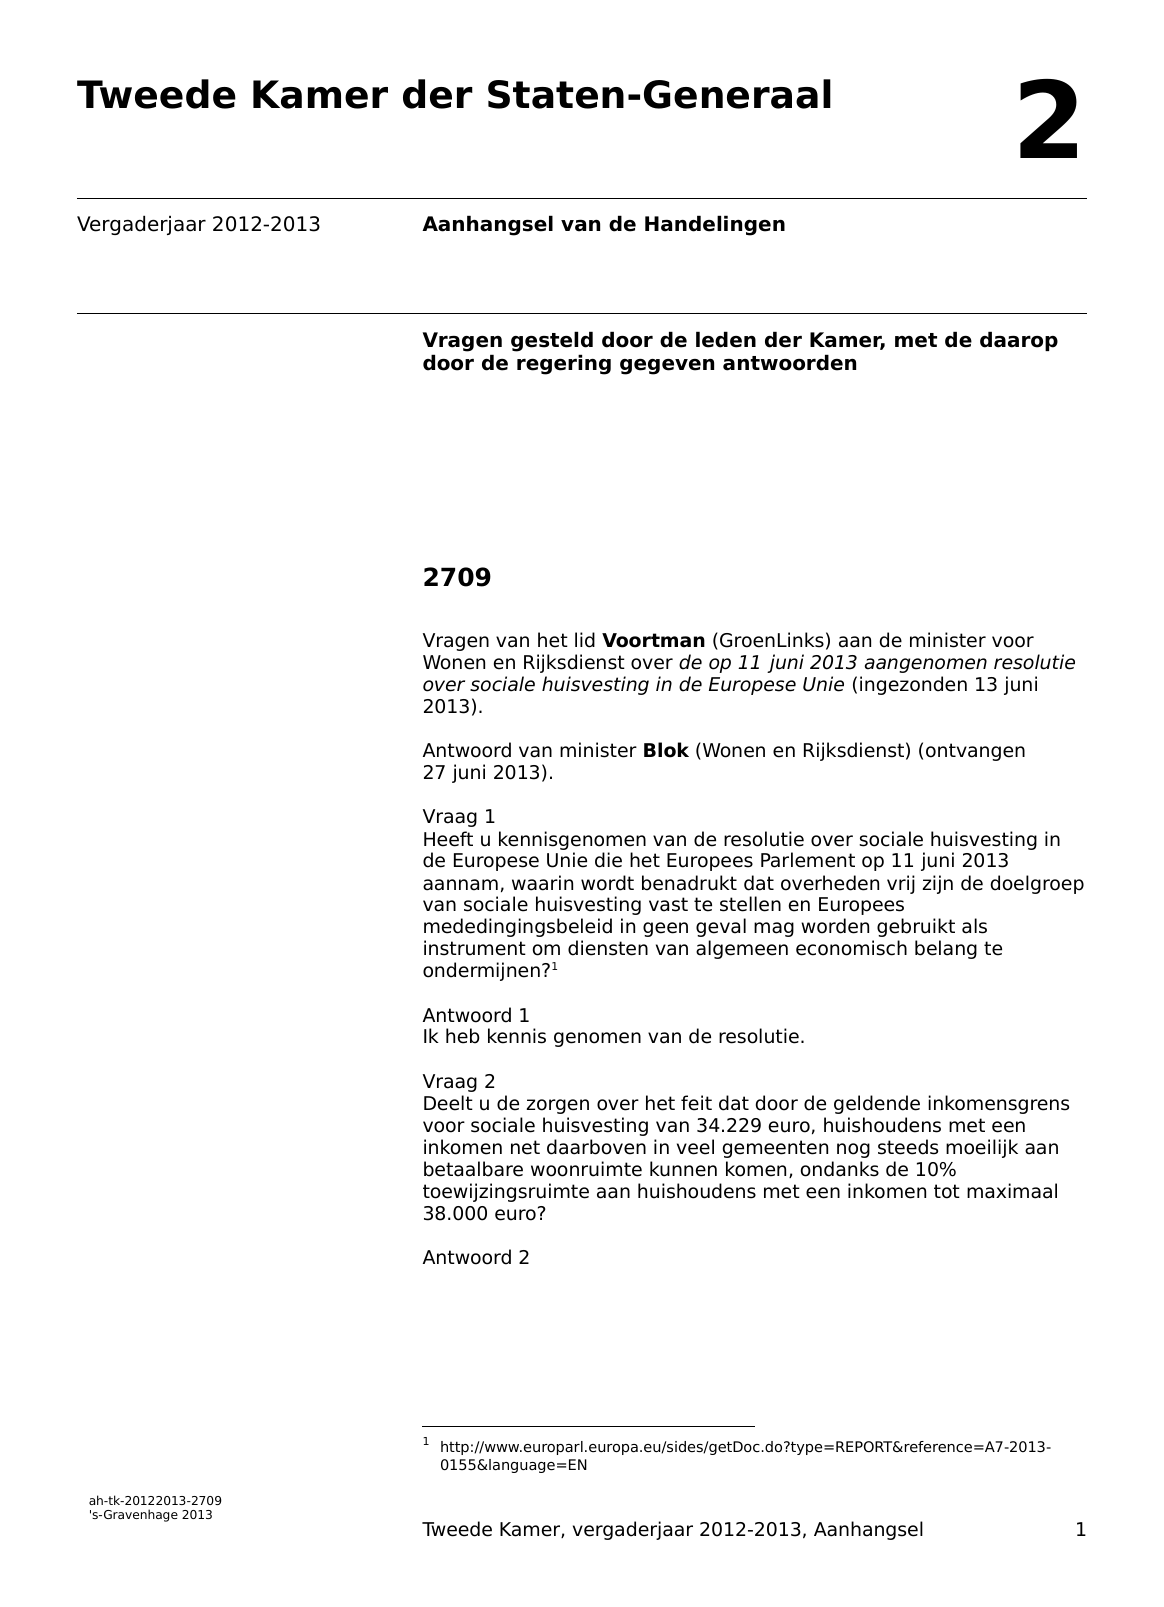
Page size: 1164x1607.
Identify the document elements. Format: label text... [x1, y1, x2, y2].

table_cell Aanhangsel van de Handelingen [422, 199, 1087, 313]
text Deelt u de zorgen over het feit dat door de geldende inkomensgrens voor sociale huisvesting van 34.229 euro, huishoudens met een inkomen net daarboven in veel gemeenten nog steeds moeilijk aan betaalbare woonruimte kunnen komen, ondanks de 10% toewijzingsruimte aan huishoudens met een inkomen tot maximaal 38.000 euro? [422, 1093, 1087, 1224]
text http://www.europarl.europa.eu/sides/getDoc.do?type=REPORT&reference=A7-2013-0155&language=EN [422, 1435, 1087, 1474]
text Vraag 2 [422, 1071, 1087, 1093]
text Antwoord 1 [422, 1004, 1087, 1026]
table_header 2 [886, 59, 1087, 198]
table_cell [77, 314, 422, 375]
text Vragen van het lid Voortman (GroenLinks) aan de minister voor Wonen en Rijksdienst over de op 11 juni 2013 aangenomen resolutie over sociale huisvesting in de Europese Unie (ingezonden 13 juni 2013). [422, 630, 1087, 718]
text Antwoord 2 [422, 1247, 1087, 1269]
text Ik heb kennis genomen van de resolutie. [422, 1026, 1087, 1048]
text Heeft u kennisgenomen van de resolutie over sociale huisvesting in de Europese Unie die het Europees Parlement op 11 juni 2013 aannam, waarin wordt benadrukt dat overheden vrij zijn de doelgroep van sociale huisvesting vast te stellen en Europees mededingingsbeleid in geen geval mag worden gebruikt als instrument om diensten van algemeen economisch belang te ondermijnen? [422, 828, 1087, 982]
text Antwoord van minister Blok (Wonen en Rijksdienst) (ontvangen 27 juni 2013). [422, 740, 1087, 784]
text 's-Gravenhage 2013 [88, 1508, 323, 1522]
table_header Tweede Kamer der Staten-Generaal [77, 59, 886, 198]
text 2709 [422, 563, 1087, 592]
text Vraag 1 [422, 806, 1087, 828]
table_cell Vragen gesteld door de leden der Kamer, met de daarop door de regering gegeven antwoorden [422, 314, 1087, 375]
text ah-tk-20122013-2709 [88, 1494, 323, 1508]
table_cell Vergaderjaar 2012-2013 [77, 199, 422, 313]
